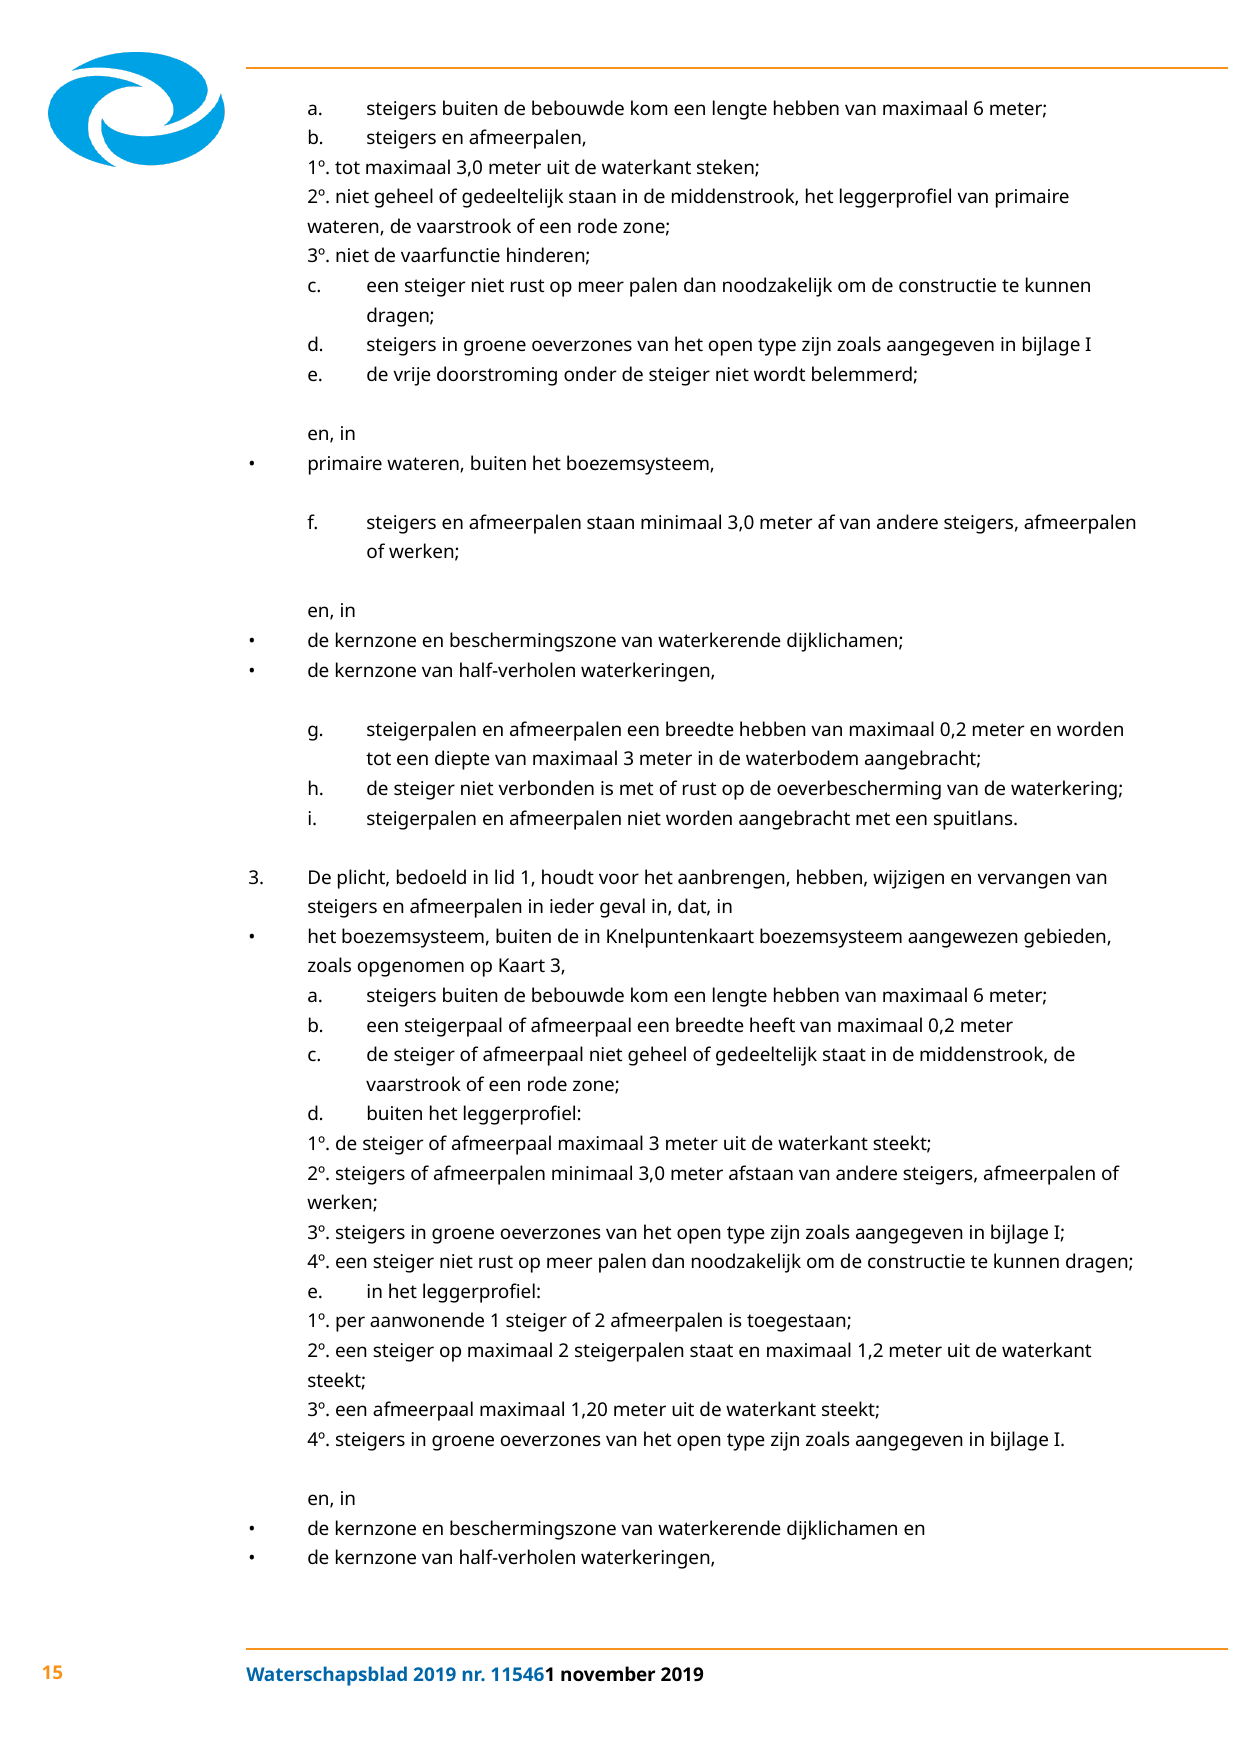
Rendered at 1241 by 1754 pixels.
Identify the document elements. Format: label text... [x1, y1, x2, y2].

list 4º. steigers in groene oeverzones van het open type zijn zoals aangegeven in bijlage I. [248, 1426, 1152, 1452]
list de kernzone van half-verholen waterkeringen, [248, 657, 1152, 683]
list en, in [248, 420, 1152, 446]
list 3º. steigers in groene oeverzones van het open type zijn zoals aangegeven in bijlage I; [248, 1219, 1152, 1245]
list steigers in groene oeverzones van het open type zijn zoals aangegeven in bijlage I [307, 331, 1152, 357]
list de steiger niet verbonden is met of rust op de oeverbescherming van de waterkering; [307, 775, 1152, 801]
list steigers en afmeerpalen staan minimaal 3,0 meter af van andere steigers, afmeerpalen of werken; [307, 509, 1152, 564]
list de steiger of afmeerpaal niet geheel of gedeeltelijk staat in de middenstrook, de vaarstrook of een rode zone; [307, 1041, 1152, 1097]
list 2º. een steiger op maximaal 2 steigerpalen staat en maximaal 1,2 meter uit de waterkant steekt; [248, 1337, 1152, 1393]
list een steigerpaal of afmeerpaal een breedte heeft van maximaal 0,2 meter [307, 1012, 1152, 1038]
list de kernzone van half-verholen waterkeringen, [248, 1544, 1152, 1570]
list de kernzone en beschermingszone van waterkerende dijklichamen; [248, 627, 1152, 653]
list de vrije doorstroming onder de steiger niet wordt belemmerd; [307, 361, 1152, 387]
list De plicht, bedoeld in lid 1, houdt voor het aanbrengen, hebben, wijzigen en vervangen van steigers en afmeerpalen in ieder geval in, dat, in [248, 864, 1152, 919]
picture [41, 47, 231, 172]
list 2º. steigers of afmeerpalen minimaal 3,0 meter afstaan van andere steigers, afmeerpalen of werken; [248, 1160, 1152, 1215]
list steigerpalen en afmeerpalen een breedte hebben van maximaal 0,2 meter en worden tot een diepte van maximaal 3 meter in de waterbodem aangebracht; [307, 716, 1152, 771]
list steigerpalen en afmeerpalen niet worden aangebracht met een spuitlans. [307, 805, 1152, 831]
list en, in [248, 598, 1152, 623]
list primaire wateren, buiten het boezemsysteem, [248, 450, 1152, 476]
list 3º. een afmeerpaal maximaal 1,20 meter uit de waterkant steekt; [248, 1396, 1152, 1422]
list het boezemsysteem, buiten de in Knelpuntenkaart boezemsysteem aangewezen gebieden, zoals opgenomen op Kaart 3, [248, 923, 1152, 978]
list in het leggerprofiel: [307, 1278, 1152, 1304]
list 1º. de steiger of afmeerpaal maximaal 3 meter uit de waterkant steekt; [248, 1130, 1152, 1156]
list steigers buiten de bebouwde kom een lengte hebben van maximaal 6 meter; [307, 982, 1152, 1008]
list de kernzone en beschermingszone van waterkerende dijklichamen en [248, 1515, 1152, 1541]
list 3º. niet de vaarfunctie hinderen; [248, 243, 1152, 268]
list buiten het leggerprofiel: [307, 1101, 1152, 1126]
list een steiger niet rust op meer palen dan noodzakelijk om de constructie te kunnen dragen; [307, 272, 1152, 328]
list steigers buiten de bebouwde kom een lengte hebben van maximaal 6 meter; [307, 95, 1152, 121]
list 2º. niet geheel of gedeeltelijk staan in de middenstrook, het leggerprofiel van primaire wateren, de vaarstrook of een rode zone; [248, 183, 1152, 239]
list en, in [248, 1485, 1152, 1511]
list 1º. per aanwonende 1 steiger of 2 afmeerpalen is toegestaan; [248, 1308, 1152, 1333]
list steigers en afmeerpalen, [307, 124, 1152, 150]
list 4º. een steiger niet rust op meer palen dan noodzakelijk om de constructie te kunnen dragen; [248, 1248, 1152, 1274]
list 1º. tot maximaal 3,0 meter uit de waterkant steken; [248, 154, 1152, 180]
